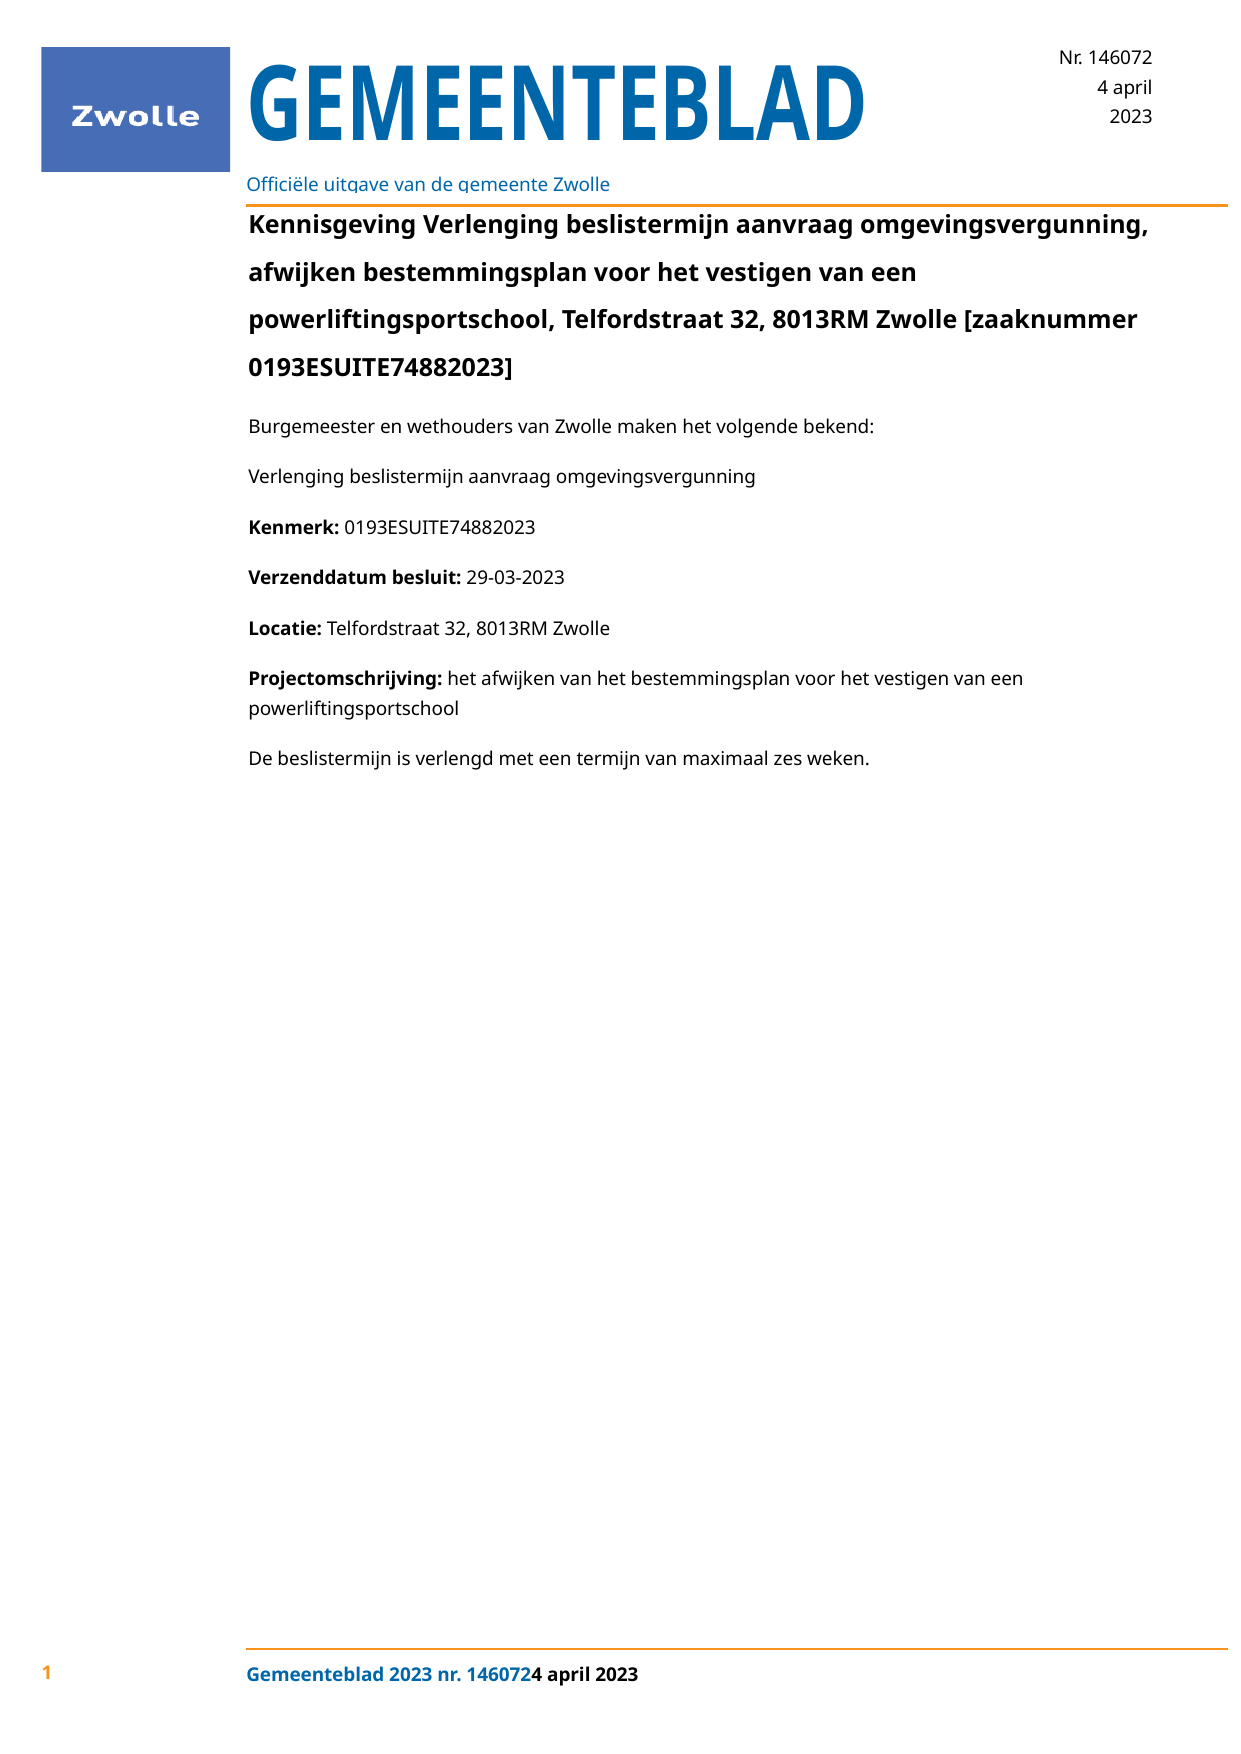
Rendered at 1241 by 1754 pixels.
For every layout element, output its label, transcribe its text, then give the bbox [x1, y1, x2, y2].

text Kenmerk: 0193ESUITE74882023 [248, 514, 1152, 540]
text Locatie: Telfordstraat 32, 8013RM Zwolle [248, 615, 1152, 641]
text Verzenddatum besluit: 29-03-2023 [248, 564, 1152, 590]
picture [41, 47, 231, 172]
text Burgemeester en wethouders van Zwolle maken het volgende bekend: [248, 413, 1152, 439]
text Kennisgeving Verlenging beslistermijn aanvraag omgevingsvergunning, afwijken bestemmingsplan voor het vestigen van een powerliftingsportschool, Telfordstraat 32, 8013RM Zwolle [zaaknummer 0193ESUITE74882023] [248, 207, 1152, 384]
text Verlenging beslistermijn aanvraag omgevingsvergunning [248, 463, 1152, 489]
text Projectomschrijving: het afwijken van het bestemmingsplan voor het vestigen van een powerliftingsportschool [248, 665, 1152, 721]
text De beslistermijn is verlengd met een termijn van maximaal zes weken. [248, 745, 1152, 771]
